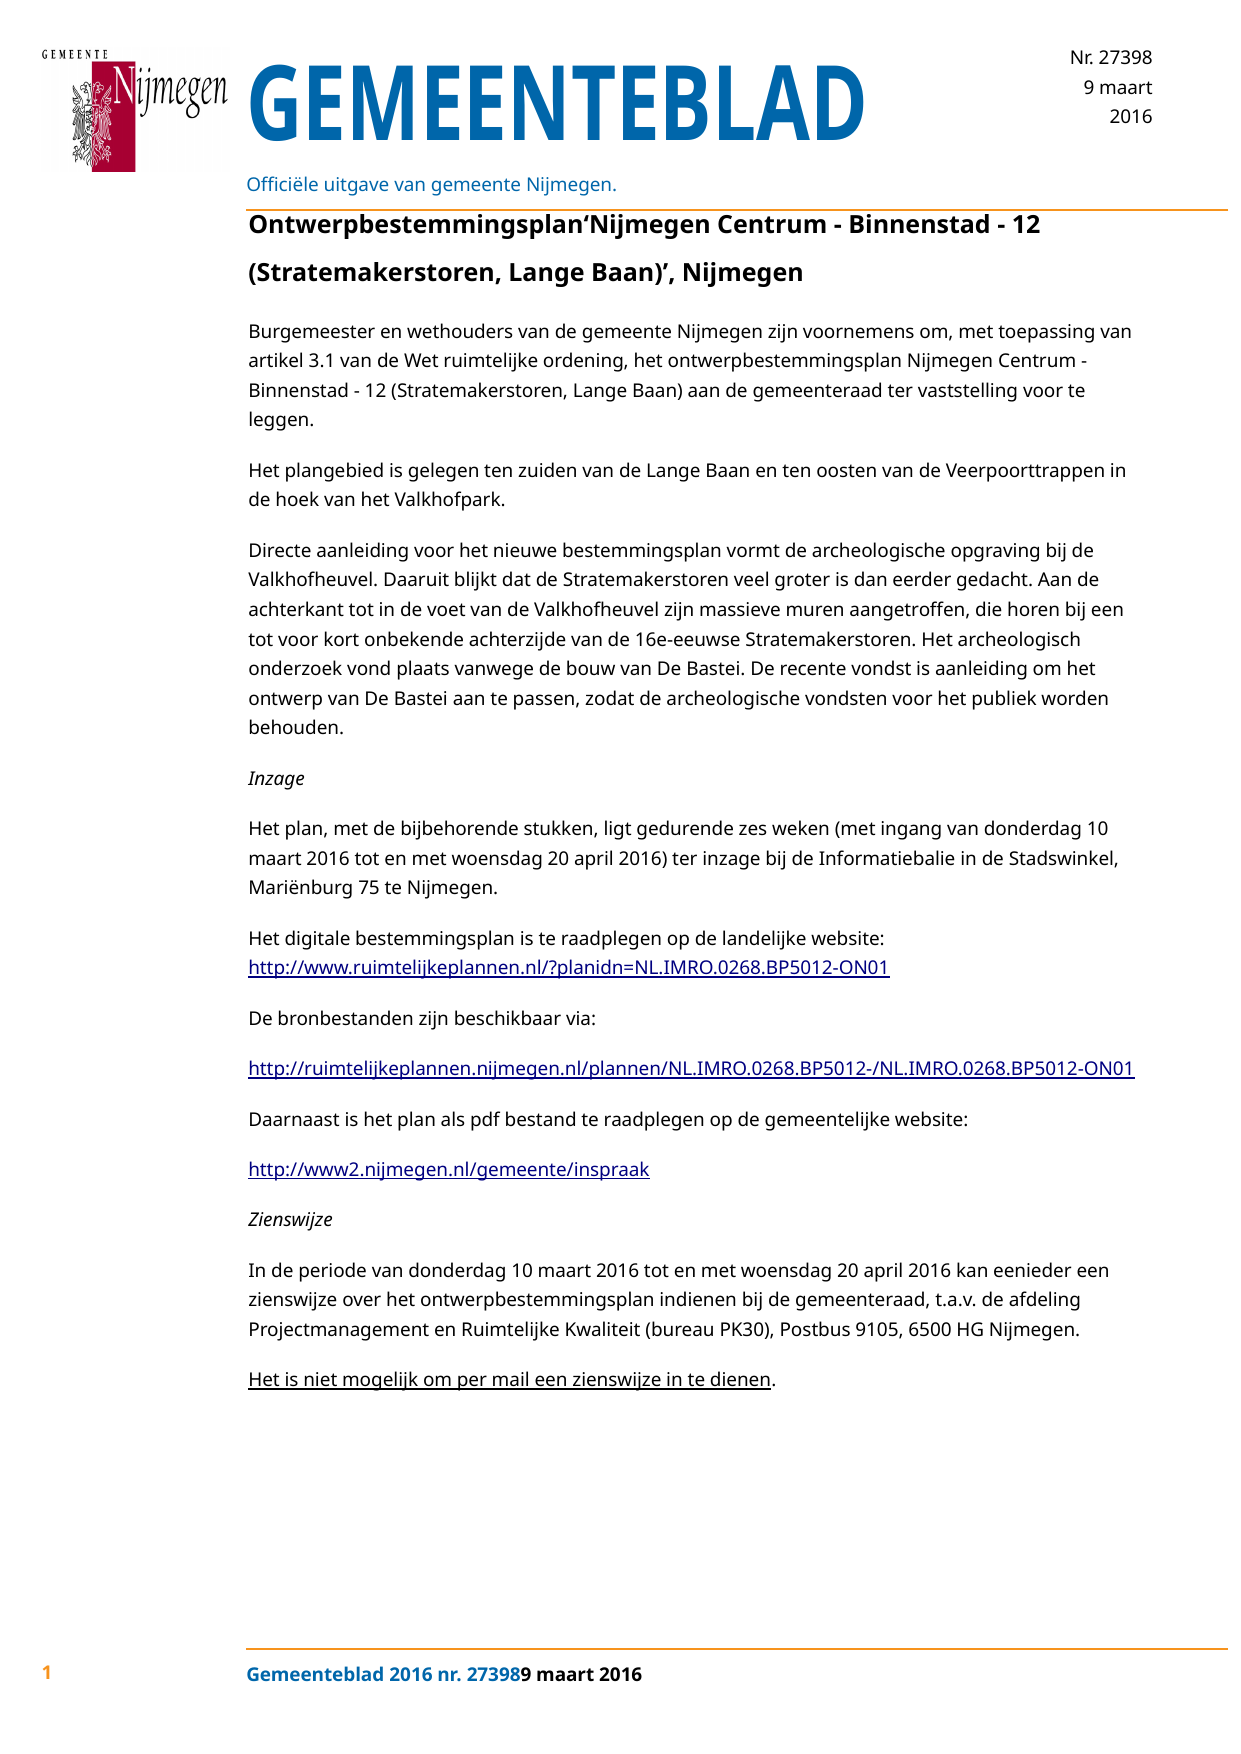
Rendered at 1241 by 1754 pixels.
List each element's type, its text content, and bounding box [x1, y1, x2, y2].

text Het is niet mogelijk om per mail een zienswijze in te dienen. [248, 1367, 1152, 1392]
text Het plan, met de bijbehorende stukken, ligt gedurende zes weken (met ingang van donderdag 10 maart 2016 tot en met woensdag 20 april 2016) ter inzage bij de Informatiebalie in de Stadswinkel, Mariënburg 75 te Nijmegen. [248, 815, 1152, 900]
text In de periode van donderdag 10 maart 2016 tot en met woensdag 20 april 2016 kan eenieder een zienswijze over het ontwerpbestemmingsplan indienen bij de gemeenteraad, t.a.v. de afdeling Projectmanagement en Ruimtelijke Kwaliteit (bureau PK30), Postbus 9105, 6500 HG Nijmegen. [248, 1257, 1152, 1342]
text Het plangebied is gelegen ten zuiden van de Lange Baan en ten oosten van de Veerpoorttrappen in de hoek van het Valkhofpark. [248, 457, 1152, 512]
text Burgemeester en wethouders van de gemeente Nijmegen zijn voornemens om, met toepassing van artikel 3.1 van de Wet ruimtelijke ordening, het ontwerpbestemmingsplan Nijmegen Centrum - Binnenstad - 12 (Stratemakerstoren, Lange Baan) aan de gemeenteraad ter vaststelling voor te leggen. [248, 318, 1152, 432]
picture [41, 47, 231, 172]
text Inzage [248, 765, 1152, 791]
text Het digitale bestemmingsplan is te raadplegen op de landelijke website: http://www.ruimtelijkeplannen.nl/?planidn=NL.IMRO.0268.BP5012-ON01 [248, 925, 1152, 980]
text http://www2.nijmegen.nl/gemeente/inspraak [248, 1156, 1152, 1182]
text http://ruimtelijkeplannen.nijmegen.nl/plannen/NL.IMRO.0268.BP5012-/NL.IMRO.0268.BP5012-ON01 [248, 1055, 1152, 1081]
text Daarnaast is het plan als pdf bestand te raadplegen op de gemeentelijke website: [248, 1106, 1152, 1132]
text Ontwerpbestemmingsplan‘Nijmegen Centrum - Binnenstad - 12 (Stratemakerstoren, Lange Baan)’, Nijmegen [248, 211, 1152, 288]
text De bronbestanden zijn beschikbaar via: [248, 1005, 1152, 1031]
text Zienswijze [248, 1207, 1152, 1232]
text Directe aanleiding voor het nieuwe bestemmingsplan vormt de archeologische opgraving bij de Valkhofheuvel. Daaruit blijkt dat de Stratemakerstoren veel groter is dan eerder gedacht. Aan de achterkant tot in de voet van de Valkhofheuvel zijn massieve muren aangetroffen, die horen bij een tot voor kort onbekende achterzijde van de 16e-eeuwse Stratemakerstoren. Het archeologisch onderzoek vond plaats vanwege de bouw van De Bastei. De recente vondst is aanleiding om het ontwerp van De Bastei aan te passen, zodat de archeologische vondsten voor het publiek worden behouden. [248, 537, 1152, 740]
